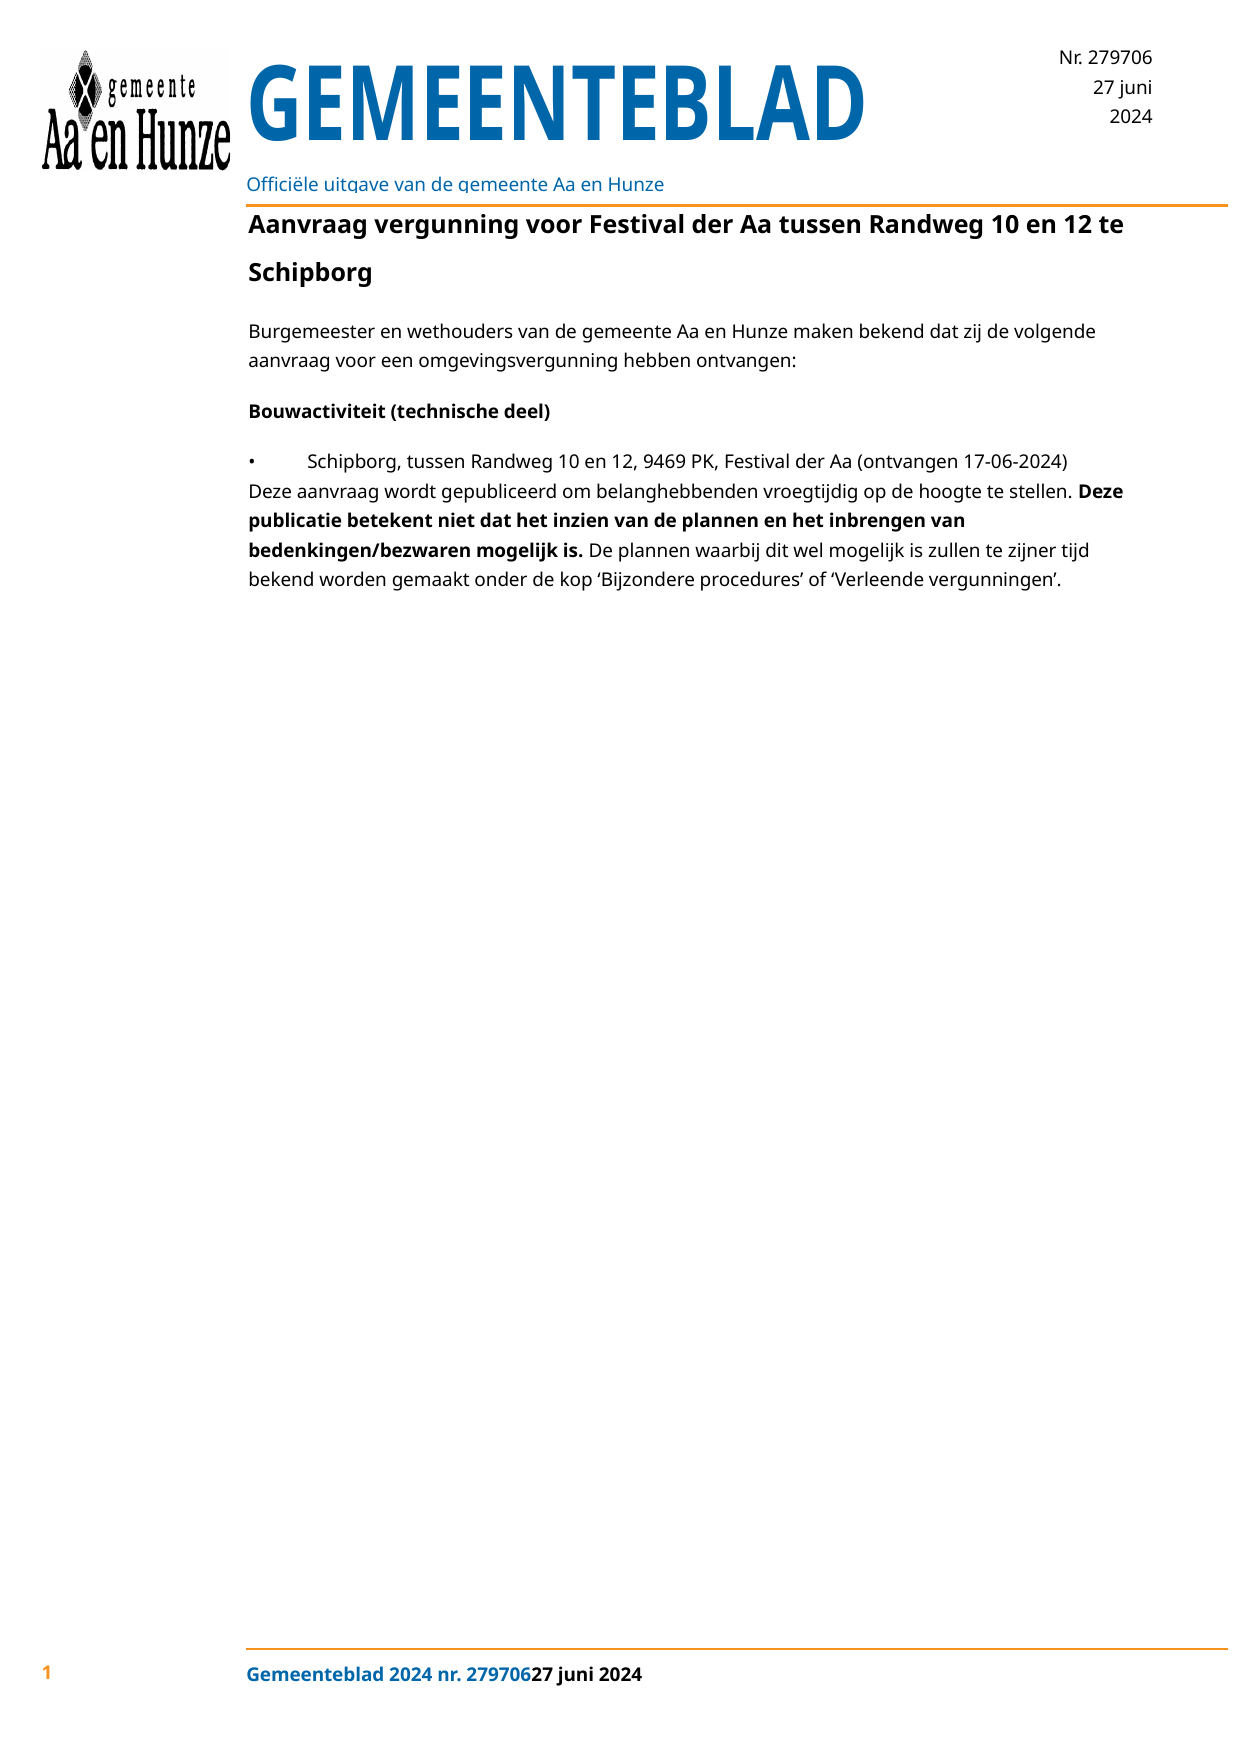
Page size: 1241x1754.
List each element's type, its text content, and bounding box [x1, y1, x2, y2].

list Schipborg, tussen Randweg 10 en 12, 9469 PK, Festival der Aa (ontvangen 17-06-2024) [248, 448, 1152, 474]
text Deze aanvraag wordt gepubliceerd om belanghebbenden vroegtijdig op de hoogte te stellen. Deze publicatie betekent niet dat het inzien van de plannen en het inbrengen van bedenkingen/bezwaren mogelijk is. De plannen waarbij dit wel mogelijk is zullen te zijner tijd bekend worden gemaakt onder de kop ‘Bijzondere procedures’ of ‘Verleende vergunningen’. [248, 478, 1152, 592]
picture [41, 47, 231, 172]
text Bouwactiviteit (technische deel) [248, 398, 1152, 424]
text Aanvraag vergunning voor Festival der Aa tussen Randweg 10 en 12 te Schipborg [248, 207, 1152, 288]
text Burgemeester en wethouders van de gemeente Aa en Hunze maken bekend dat zij de volgende aanvraag voor een omgevingsvergunning hebben ontvangen: [248, 318, 1152, 373]
